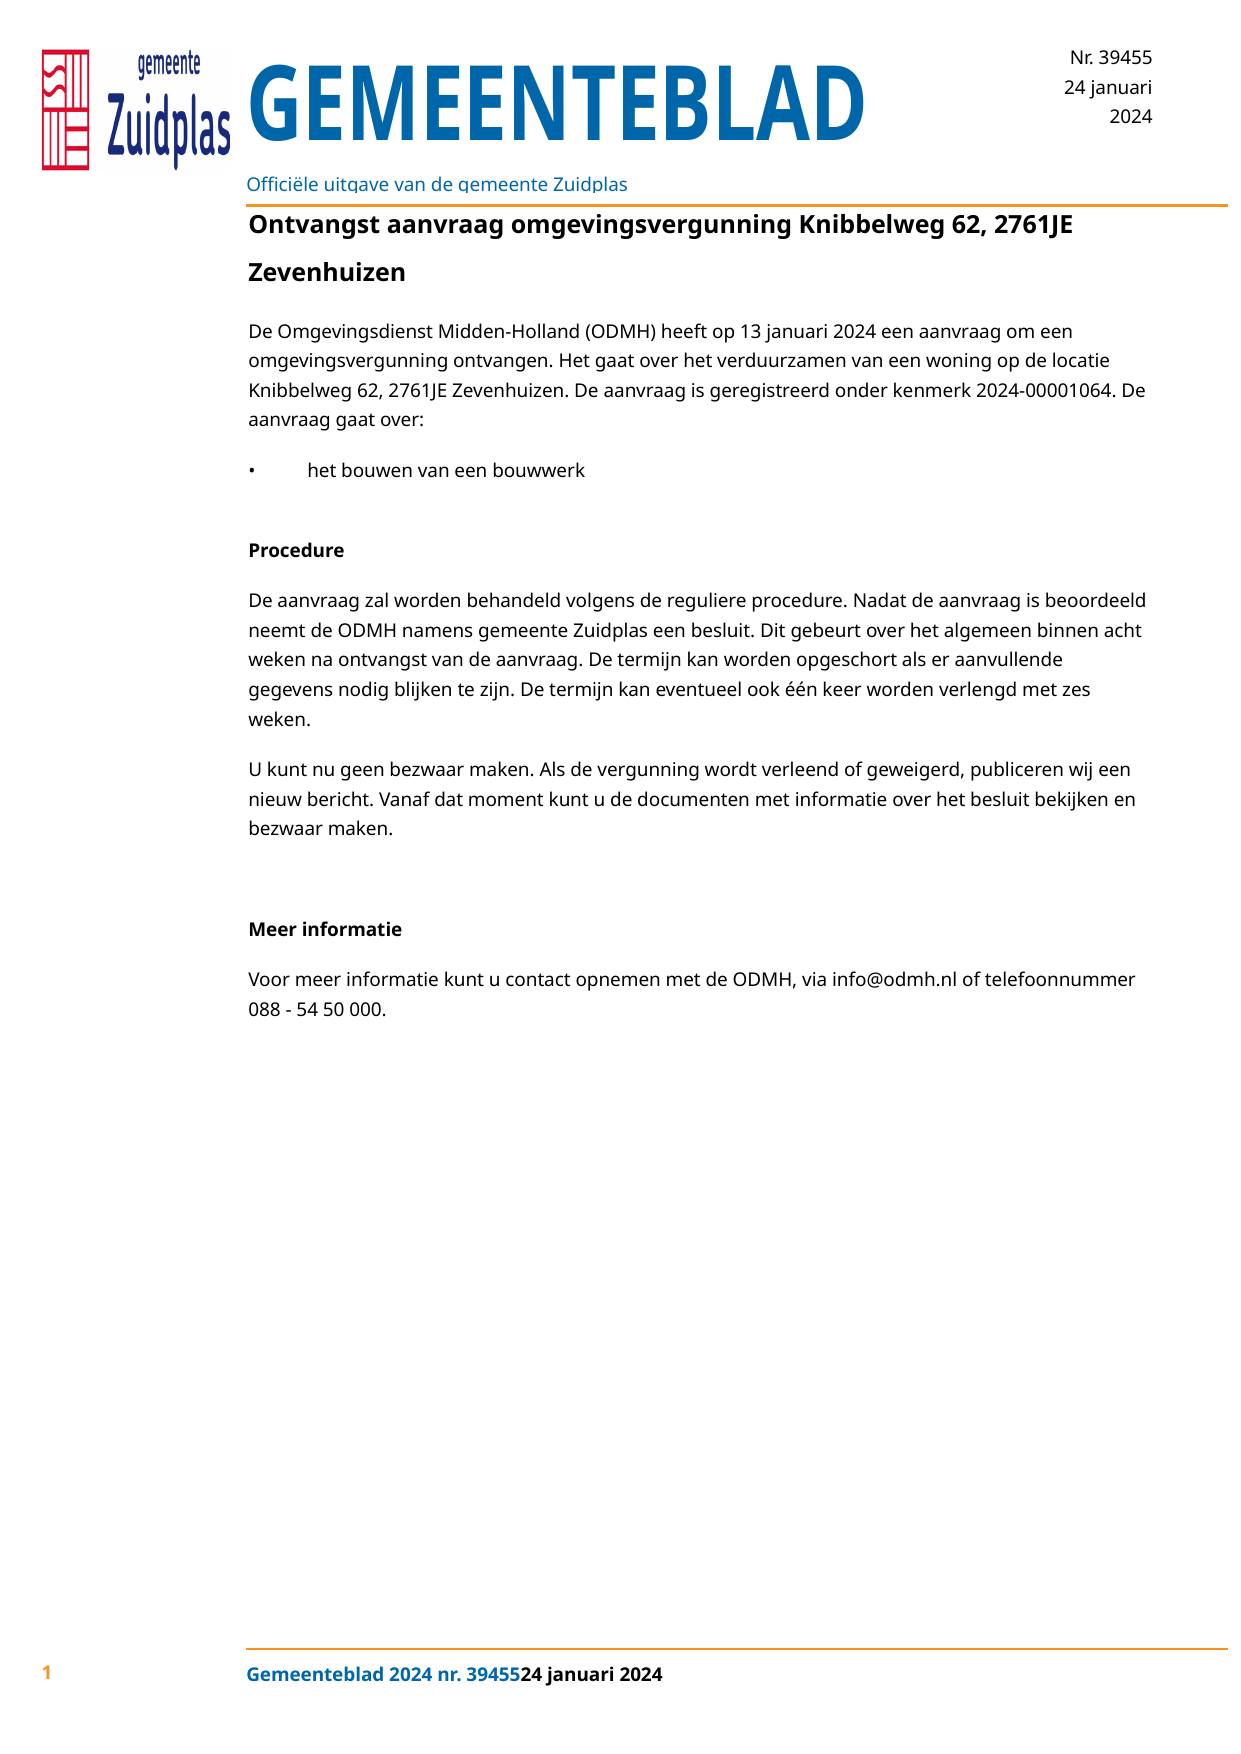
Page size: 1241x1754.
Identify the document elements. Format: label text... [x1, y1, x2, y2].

picture [41, 47, 231, 172]
text U kunt nu geen bezwaar maken. Als de vergunning wordt verleend of geweigerd, publiceren wij een nieuw bericht. Vanaf dat moment kunt u de documenten met informatie over het besluit bekijken en bezwaar maken. [248, 756, 1152, 841]
list het bouwen van een bouwwerk [248, 457, 1152, 483]
text Procedure [248, 537, 1152, 563]
text Voor meer informatie kunt u contact opnemen met de ODMH, via info@odmh.nl of telefoonnummer 088 - 54 50 000. [248, 967, 1152, 1022]
text De Omgevingsdienst Midden-Holland (ODMH) heeft op 13 januari 2024 een aanvraag om een omgevingsvergunning ontvangen. Het gaat over het verduurzamen van een woning op de locatie Knibbelweg 62, 2761JE Zevenhuizen. De aanvraag is geregistreerd onder kenmerk 2024-00001064. De aanvraag gaat over: [248, 318, 1152, 432]
text Meer informatie [248, 916, 1152, 942]
text Ontvangst aanvraag omgevingsvergunning Knibbelweg 62, 2761JE Zevenhuizen [248, 207, 1152, 288]
text De aanvraag zal worden behandeld volgens de reguliere procedure. Nadat de aanvraag is beoordeeld neemt de ODMH namens gemeente Zuidplas een besluit. Dit gebeurt over het algemeen binnen acht weken na ontvangst van de aanvraag. De termijn kan worden opgeschort als er aanvullende gegevens nodig blijken te zijn. De termijn kan eventueel ook één keer worden verlengd met zes weken. [248, 587, 1152, 732]
